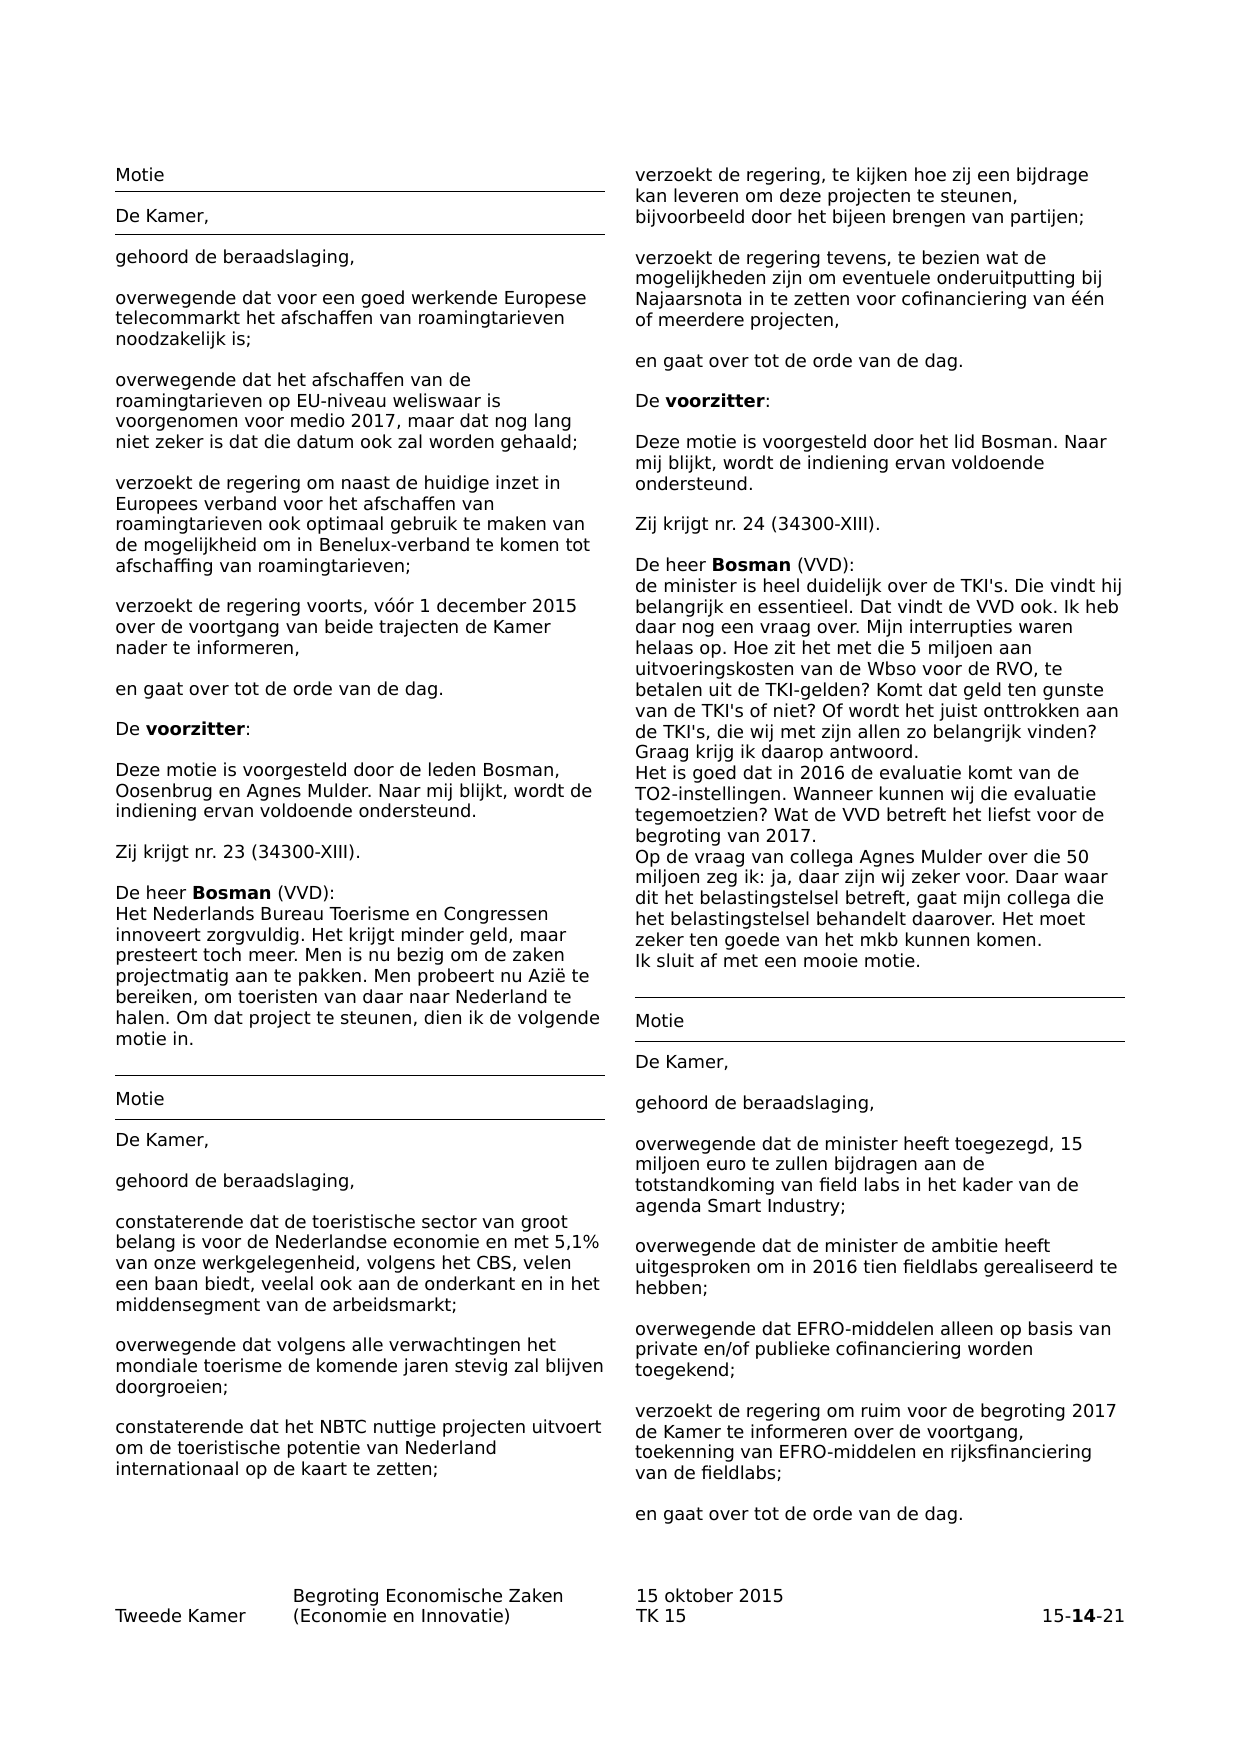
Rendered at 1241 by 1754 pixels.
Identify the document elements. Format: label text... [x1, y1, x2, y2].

text overwegende dat de minister heeft toegezegd, 15 miljoen euro te zullen bijdragen aan de totstandkoming van field labs in het kader van de agenda Smart Industry; [635, 1133, 1125, 1216]
text De heer Bosman (VVD): [635, 555, 1125, 576]
text verzoekt de regering, te kijken hoe zij een bijdrage kan leveren om deze projecten te steunen, bijvoorbeeld door het bijeen brengen van partijen; [635, 165, 1125, 227]
text gehoord de beraadslaging, [635, 1093, 1125, 1113]
text en gaat over tot de orde van de dag. [115, 678, 605, 699]
text verzoekt de regering om naast de huidige inzet in Europees verband voor het afschaffen van roamingtarieven ook optimaal gebruik te maken van de mogelijkheid om in Benelux-verband te komen tot afschaffing van roamingtarieven; [115, 473, 605, 576]
text Het is goed dat in 2016 de evaluatie komt van de TO2-instellingen. Wanneer kunnen wij die evaluatie tegemoetzien? Wat de VVD betreft het liefst voor de begroting van 2017. [635, 763, 1125, 846]
text verzoekt de regering voorts, vóór 1 december 2015 over de voortgang van beide trajecten de Kamer nader te informeren, [115, 596, 605, 658]
text De voorzitter: [635, 391, 1125, 412]
text overwegende dat EFRO-middelen alleen op basis van private en/of publieke cofinanciering worden toegekend; [635, 1318, 1125, 1381]
text De Kamer, [115, 206, 605, 227]
text Motie [635, 1011, 1125, 1032]
text gehoord de beraadslaging, [115, 247, 605, 267]
text Motie [115, 165, 605, 186]
text Deze motie is voorgesteld door het lid Bosman. Naar mij blijkt, wordt de indiening ervan voldoende ondersteund. [635, 432, 1125, 494]
text Op de vraag van collega Agnes Mulder over die 50 miljoen zeg ik: ja, daar zijn wij zeker voor. Daar waar dit het belastingstelsel betreft, gaat mijn collega die het belastingstelsel behandelt daarover. Het moet zeker ten goede van het mkb kunnen komen. [635, 846, 1125, 951]
text overwegende dat het afschaffen van de roamingtarieven op EU-niveau weliswaar is voorgenomen voor medio 2017, maar dat nog lang niet zeker is dat die datum ook zal worden gehaald; [115, 370, 605, 453]
text constaterende dat de toeristische sector van groot belang is voor de Nederlandse economie en met 5,1% van onze werkgelegenheid, volgens het CBS, velen een baan biedt, veelal ook aan de onderkant en in het middensegment van de arbeidsmarkt; [115, 1211, 605, 1315]
text de minister is heel duidelijk over de TKI's. Die vindt hij belangrijk en essentieel. Dat vindt de VVD ook. Ik heb daar nog een vraag over. Mijn interrupties waren helaas op. Hoe zit het met die 5 miljoen aan uitvoeringskosten van de Wbso voor de RVO, te betalen uit de TKI-gelden? Komt dat geld ten gunste van de TKI's of niet? Of wordt het juist onttrokken aan de TKI's, die wij met zijn allen zo belangrijk vinden? Graag krijg ik daarop antwoord. [635, 576, 1125, 763]
text overwegende dat de minister de ambitie heeft uitgesproken om in 2016 tien fieldlabs gerealiseerd te hebben; [635, 1236, 1125, 1298]
text Ik sluit af met een mooie motie. [635, 951, 1125, 971]
text overwegende dat voor een goed werkende Europese telecommarkt het afschaffen van roamingtarieven noodzakelijk is; [115, 287, 605, 350]
text overwegende dat volgens alle verwachtingen het mondiale toerisme de komende jaren stevig zal blijven doorgroeien; [115, 1335, 605, 1397]
text De voorzitter: [115, 719, 605, 740]
text De heer Bosman (VVD): [115, 883, 605, 903]
text Zij krijgt nr. 23 (34300-XIII). [115, 842, 605, 863]
text verzoekt de regering om ruim voor de begroting 2017 de Kamer te informeren over de voortgang, toekenning van EFRO-middelen en rijksfinanciering van de fieldlabs; [635, 1401, 1125, 1484]
text Zij krijgt nr. 24 (34300-XIII). [635, 514, 1125, 535]
text verzoekt de regering tevens, te bezien wat de mogelijkheden zijn om eventuele onderuitputting bij Najaarsnota in te zetten voor cofinanciering van één of meerdere projecten, [635, 247, 1125, 330]
text Deze motie is voorgesteld door de leden Bosman, Oosenbrug en Agnes Mulder. Naar mij blijkt, wordt de indiening ervan voldoende ondersteund. [115, 760, 605, 822]
text De Kamer, [115, 1130, 605, 1151]
text Het Nederlands Bureau Toerisme en Congressen innoveert zorgvuldig. Het krijgt minder geld, maar presteert toch meer. Men is nu bezig om de zaken projectmatig aan te pakken. Men probeert nu Azië te bereiken, om toeristen van daar naar Nederland te halen. Om dat project te steunen, dien ik de volgende motie in. [115, 903, 605, 1049]
text Motie [115, 1089, 605, 1110]
text en gaat over tot de orde van de dag. [635, 350, 1125, 371]
text De Kamer, [635, 1052, 1125, 1073]
text en gaat over tot de orde van de dag. [635, 1504, 1125, 1524]
text gehoord de beraadslaging, [115, 1171, 605, 1191]
text constaterende dat het NBTC nuttige projecten uitvoert om de toeristische potentie van Nederland internationaal op de kaart te zetten; [115, 1417, 605, 1479]
